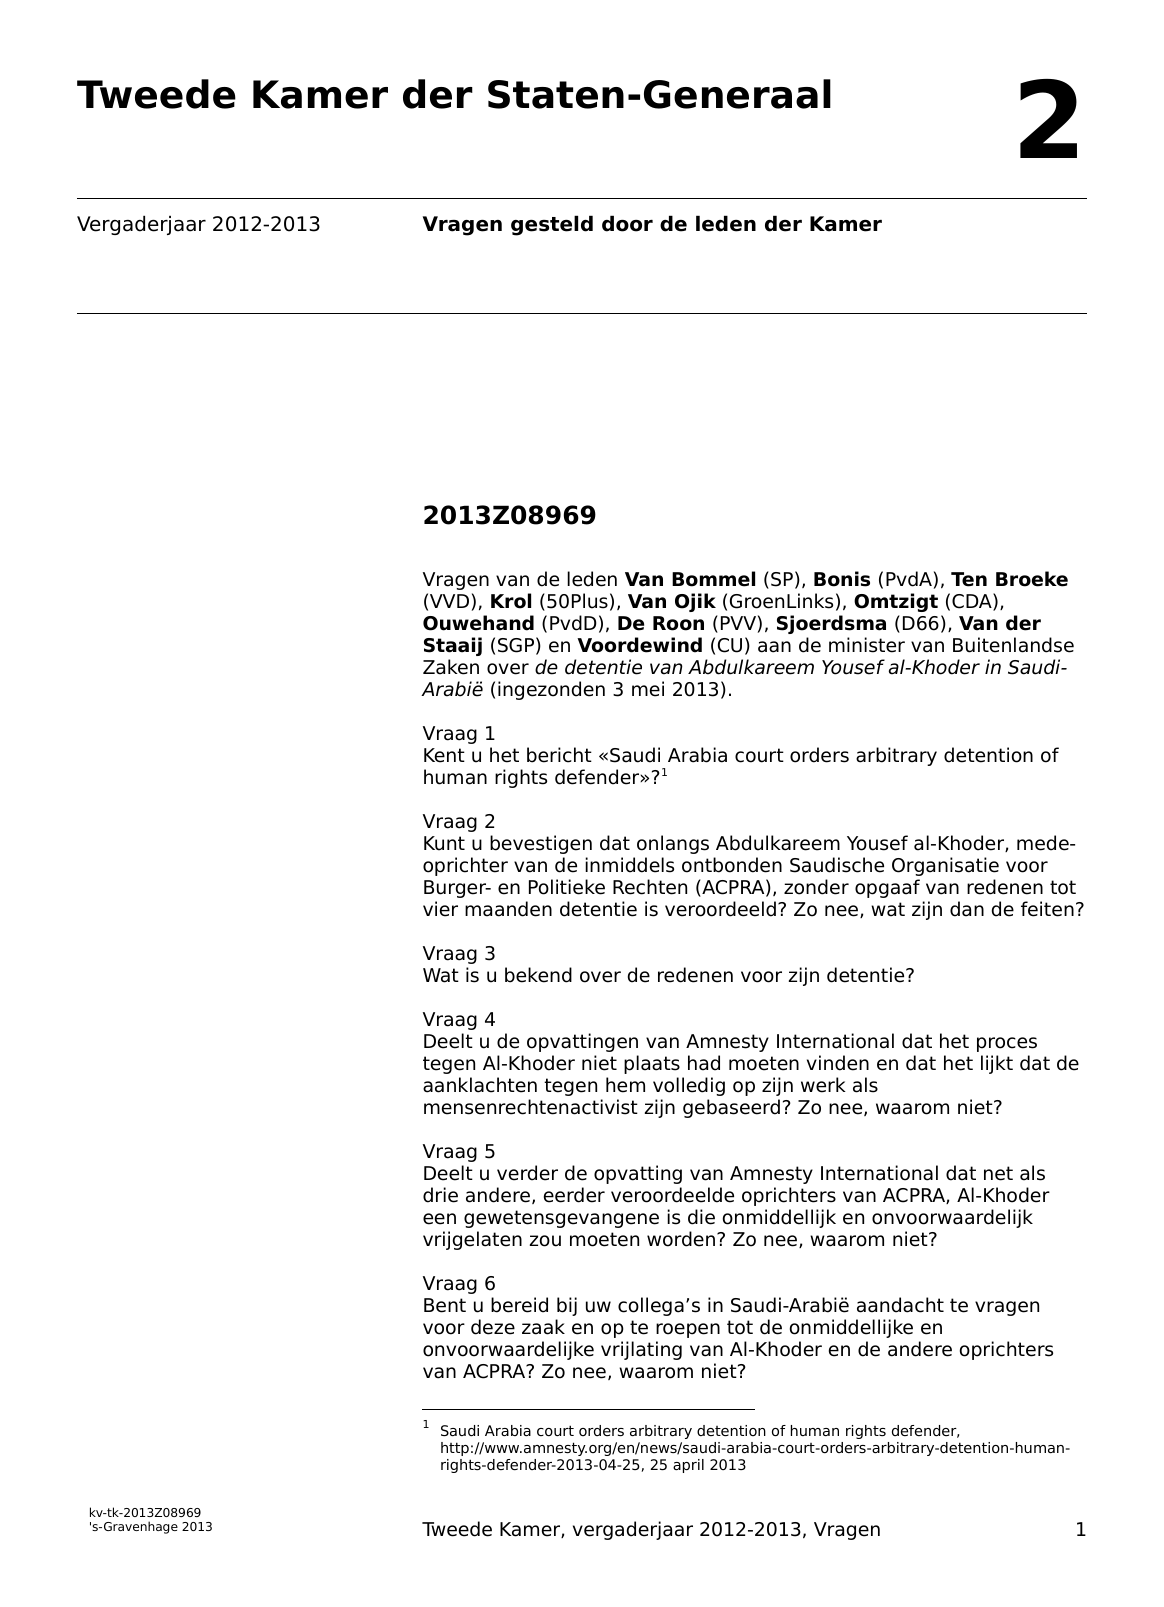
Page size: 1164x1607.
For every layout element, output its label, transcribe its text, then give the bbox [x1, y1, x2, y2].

text Bent u bereid bij uw collega’s in Saudi-Arabië aandacht te vragen voor deze zaak en op te roepen tot de onmiddellijke en onvoorwaardelijke vrijlating van Al-Khoder en de andere oprichters van ACPRA? Zo nee, waarom niet? [422, 1295, 1087, 1383]
text 2013Z08969 [422, 501, 1087, 531]
text Saudi Arabia court orders arbitrary detention of human rights defender, http://www.amnesty.org/en/news/saudi-arabia-court-orders-arbitrary-detention-human-rights-defender-2013-04-25, 25 april 2013 [422, 1418, 1087, 1474]
text kv-tk-2013Z08969 [88, 1506, 323, 1520]
text Deelt u verder de opvatting van Amnesty International dat net als drie andere, eerder veroordeelde oprichters van ACPRA, Al-Khoder een gewetensgevangene is die onmiddellijk en onvoorwaardelijk vrijgelaten zou moeten worden? Zo nee, waarom niet? [422, 1163, 1087, 1251]
text Deelt u de opvattingen van Amnesty International dat het proces tegen Al-Khoder niet plaats had moeten vinden en dat het lijkt dat de aanklachten tegen hem volledig op zijn werk als mensenrechtenactivist zijn gebaseerd? Zo nee, waarom niet? [422, 1031, 1087, 1119]
text Wat is u bekend over de redenen voor zijn detentie? [422, 965, 1087, 987]
table_header 2 [886, 59, 1087, 198]
text Vraag 1 [422, 723, 1087, 745]
table_header Tweede Kamer der Staten-Generaal [77, 59, 886, 198]
text Kunt u bevestigen dat onlangs Abdulkareem Yousef al-Khoder, mede-oprichter van de inmiddels ontbonden Saudische Organisatie voor Burger- en Politieke Rechten (ACPRA), zonder opgaaf van redenen tot vier maanden detentie is veroordeeld? Zo nee, wat zijn dan de feiten? [422, 833, 1087, 921]
text Vragen van de leden Van Bommel (SP), Bonis (PvdA), Ten Broeke (VVD), Krol (50Plus), Van Ojik (GroenLinks), Omtzigt (CDA), Ouwehand (PvdD), De Roon (PVV), Sjoerdsma (D66), Van der Staaij (SGP) en Voordewind (CU) aan de minister van Buitenlandse Zaken over de detentie van Abdulkareem Yousef al-Khoder in Saudi-Arabië (ingezonden 3 mei 2013). [422, 569, 1087, 701]
text 's-Gravenhage 2013 [88, 1520, 323, 1534]
table_cell Vragen gesteld door de leden der Kamer [422, 199, 1087, 313]
table_cell Vergaderjaar 2012-2013 [77, 199, 422, 313]
text Vraag 5 [422, 1141, 1087, 1163]
text Kent u het bericht «Saudi Arabia court orders arbitrary detention of human rights defender»? [422, 745, 1087, 789]
text Vraag 2 [422, 811, 1087, 833]
text Vraag 4 [422, 1009, 1087, 1031]
text Vraag 6 [422, 1273, 1087, 1295]
text Vraag 3 [422, 943, 1087, 965]
